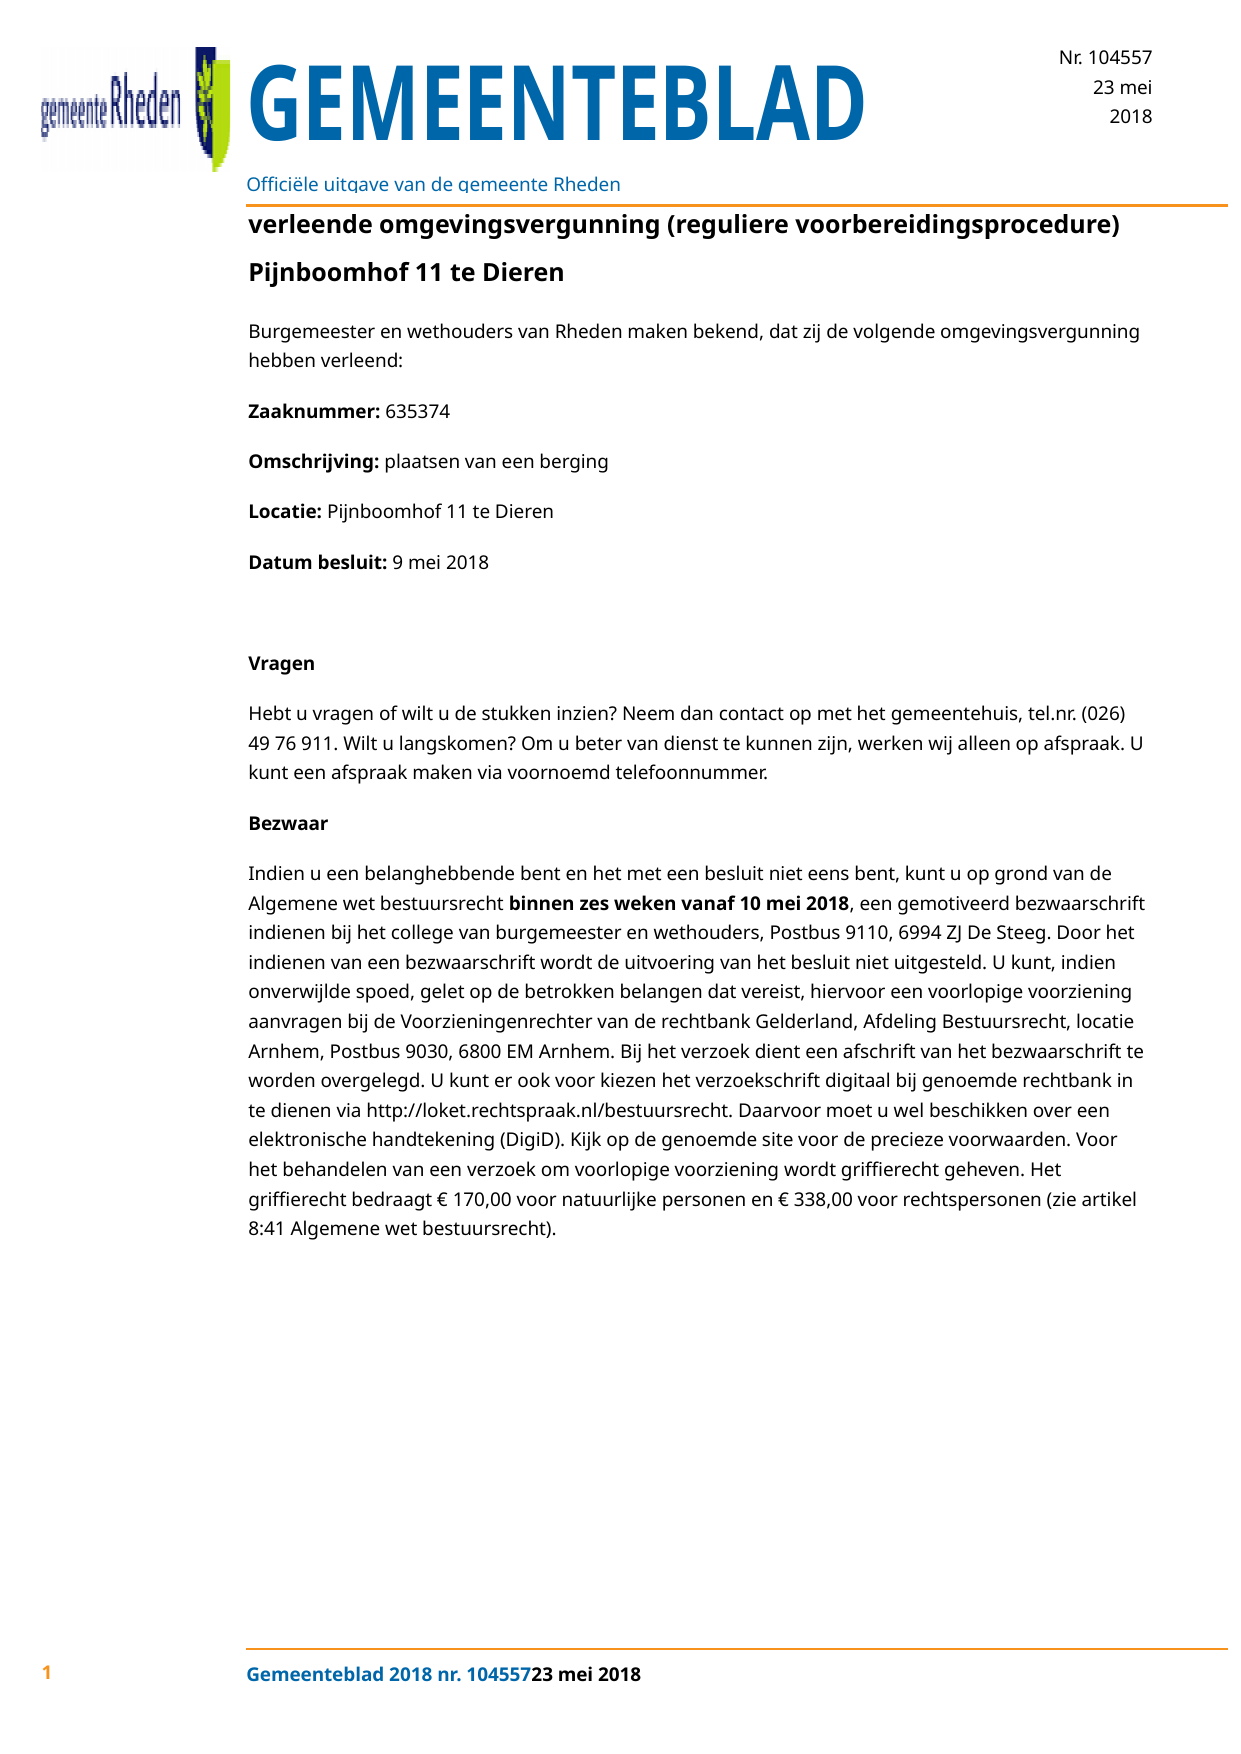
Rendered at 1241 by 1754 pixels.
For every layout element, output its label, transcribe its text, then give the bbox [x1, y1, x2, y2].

text Zaaknummer: 635374 [248, 398, 1152, 424]
text Hebt u vragen of wilt u de stukken inzien? Neem dan contact op met het gemeentehuis, tel.nr. (026) 49 76 911. Wilt u langskomen? Om u beter van dienst te kunnen zijn, werken wij alleen op afspraak. U kunt een afspraak maken via voornoemd telefoonnummer. [248, 700, 1152, 785]
text Omschrijving: plaatsen van een berging [248, 448, 1152, 474]
text Locatie: Pijnboomhof 11 te Dieren [248, 499, 1152, 524]
text Bezwaar [248, 810, 1152, 836]
text verleende omgevingsvergunning (reguliere voorbereidingsprocedure) Pijnboomhof 11 te Dieren [248, 207, 1152, 288]
text Vragen [248, 650, 1152, 676]
text Datum besluit: 9 mei 2018 [248, 549, 1152, 575]
text Indien u een belanghebbende bent en het met een besluit niet eens bent, kunt u op grond van de Algemene wet bestuursrecht binnen zes weken vanaf 10 mei 2018, een gemotiveerd bezwaarschrift indienen bij het college van burgemeester en wethouders, Postbus 9110, 6994 ZJ De Steeg. Door het indienen van een bezwaarschrift wordt de uitvoering van het besluit niet uitgesteld. U kunt, indien onverwijlde spoed, gelet op de betrokken belangen dat vereist, hiervoor een voorlopige voorziening aanvragen bij de Voorzieningenrechter van de rechtbank Gelderland, Afdeling Bestuursrecht, locatie Arnhem, Postbus 9030, 6800 EM Arnhem. Bij het verzoek dient een afschrift van het bezwaarschrift te worden overgelegd. U kunt er ook voor kiezen het verzoekschrift digitaal bij genoemde rechtbank in te dienen via http://loket.rechtspraak.nl/bestuursrecht. Daarvoor moet u wel beschikken over een elektronische handtekening (DigiD). Kijk op de genoemde site voor de precieze voorwaarden. Voor het behandelen van een verzoek om voorlopige voorziening wordt griffierecht geheven. Het griffierecht bedraagt € 170,00 voor natuurlijke personen en € 338,00 voor rechtspersonen (zie artikel 8:41 Algemene wet bestuursrecht). [248, 860, 1152, 1241]
text Burgemeester en wethouders van Rheden maken bekend, dat zij de volgende omgevingsvergunning hebben verleend: [248, 318, 1152, 373]
picture [41, 47, 231, 172]
